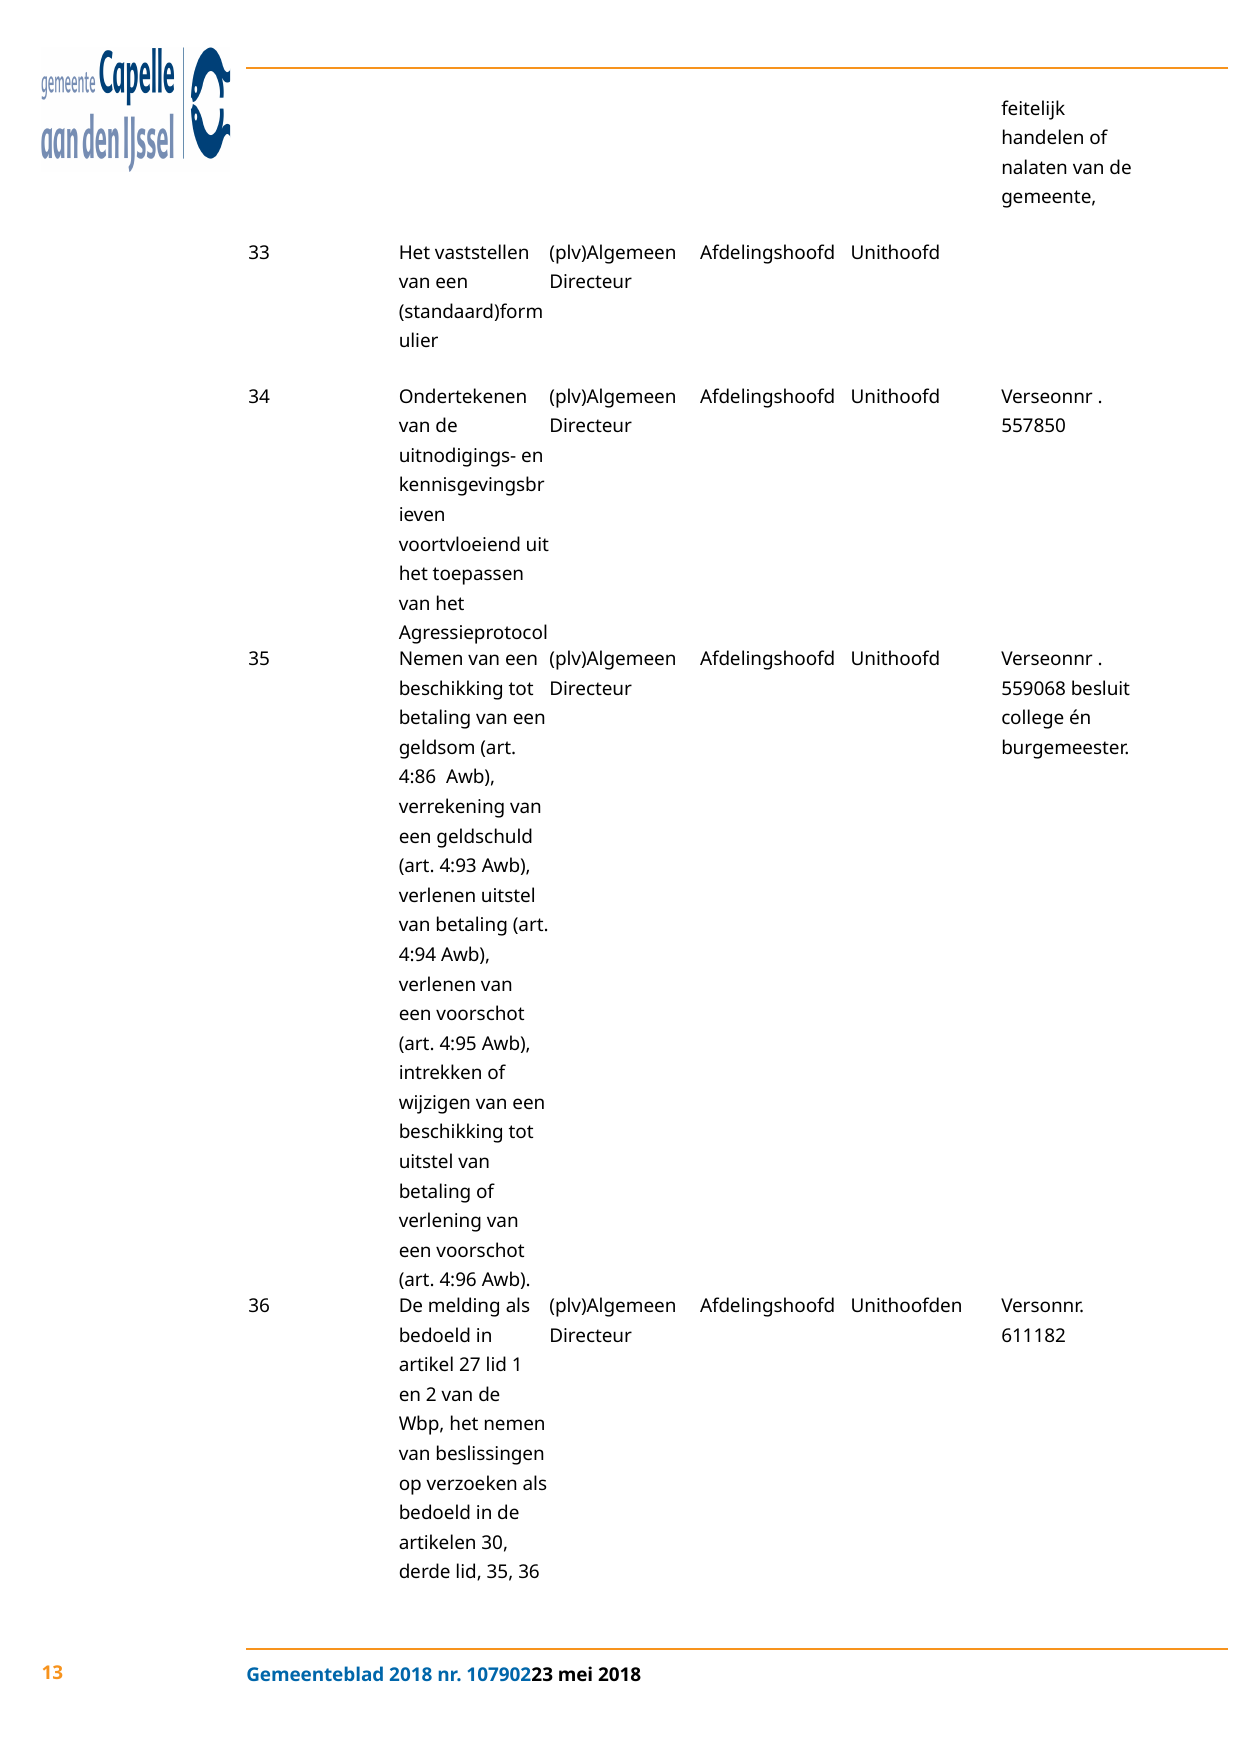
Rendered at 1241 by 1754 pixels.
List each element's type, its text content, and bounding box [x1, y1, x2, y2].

table_cell 34 [248, 383, 398, 645]
table_cell [1001, 239, 1152, 383]
table_cell Versonnr. 611182 [1001, 1292, 1152, 1584]
table_cell [700, 95, 850, 239]
table_cell [399, 95, 549, 239]
table_cell Unithoofd [850, 645, 1001, 1292]
table_cell Verseonnr . 559068 besluit college én burgemeester. [1001, 645, 1152, 1292]
table_cell (plv)Algemeen Directeur [549, 383, 700, 645]
table_cell (plv)Algemeen Directeur [549, 239, 700, 383]
table_cell [549, 95, 700, 239]
table_cell De melding als bedoeld in artikel 27 lid 1 en 2 van de Wbp, het nemen van beslissingen op verzoeken als bedoeld in de artikelen 30, derde lid, 35, 36 [399, 1292, 549, 1584]
table_cell Unithoofden [850, 1292, 1001, 1584]
table_cell Afdelingshoofd [700, 239, 850, 383]
table_cell Afdelingshoofd [700, 383, 850, 645]
table_cell Ondertekenen van de uitnodigings- en kennisgevingsbrieven voortvloeiend uit het toepassen van het Agressieprotocol [399, 383, 549, 645]
table_cell Verseonnr . 557850 [1001, 383, 1152, 645]
table_cell 35 [248, 645, 398, 1292]
table_cell (plv)Algemeen Directeur [549, 1292, 700, 1584]
table_cell Het vaststellen van een (standaard)formulier [399, 239, 549, 383]
table_cell 33 [248, 239, 398, 383]
table_cell Nemen van een beschikking tot betaling van een geldsom (art. 4:86 Awb), verrekening van een geldschuld (art. 4:93 Awb), verlenen uitstel van betaling (art. 4:94 Awb), verlenen van een voorschot (art. 4:95 Awb), intrekken of wijzigen van een beschikking tot uitstel van betaling of verlening van een voorschot (art. 4:96 Awb). [399, 645, 549, 1292]
table_cell [248, 95, 398, 239]
table_cell Afdelingshoofd [700, 645, 850, 1292]
table_cell feitelijk handelen of nalaten van de gemeente, [1001, 95, 1152, 239]
picture [41, 47, 231, 172]
table_cell 36 [248, 1292, 398, 1584]
table_cell Unithoofd [850, 239, 1001, 383]
table_cell (plv)Algemeen Directeur [549, 645, 700, 1292]
table_cell Afdelingshoofd [700, 1292, 850, 1584]
table_cell [850, 95, 1001, 239]
table_cell Unithoofd [850, 383, 1001, 645]
